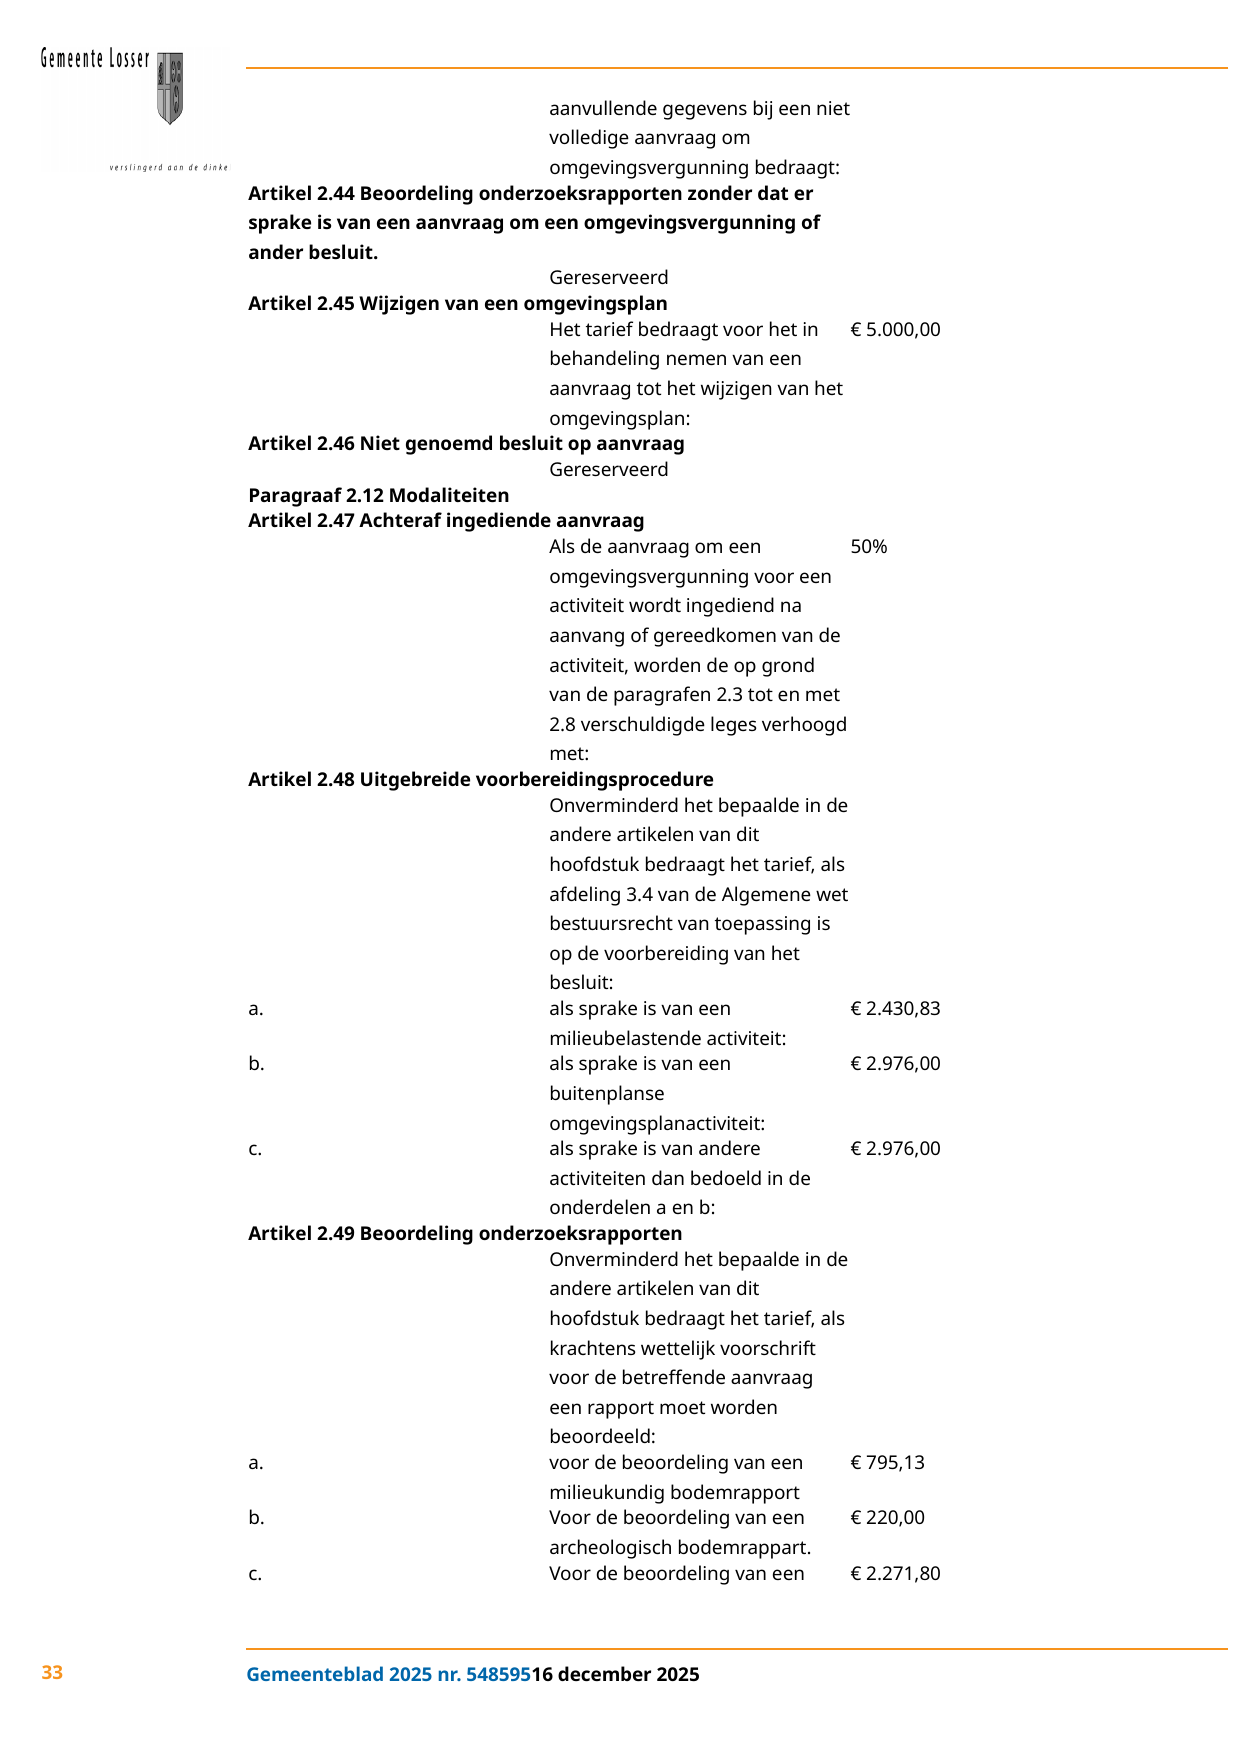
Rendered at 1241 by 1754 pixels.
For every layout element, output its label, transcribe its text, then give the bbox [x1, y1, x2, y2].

table_cell Het tarief bedraagt voor het in behandeling nemen van een aanvraag tot het wijzigen van het omgevingsplan: [549, 316, 850, 431]
table_cell [850, 180, 1152, 264]
table_cell € 795,13 [850, 1449, 1152, 1504]
picture [41, 47, 231, 172]
table_cell Voor de beoordeling van een [549, 1560, 850, 1586]
table_cell [850, 766, 1152, 792]
table_cell Gereserveerd [549, 456, 850, 482]
table_cell [850, 792, 1152, 995]
table_cell [850, 456, 1152, 482]
table_cell [850, 290, 1152, 316]
table_cell b. [248, 1051, 549, 1135]
table_cell [850, 431, 1152, 456]
table_cell Paragraaf 2.12 Modaliteiten [248, 482, 850, 508]
table_cell [850, 265, 1152, 290]
table_cell als sprake is van een milieubelastende activiteit: [549, 995, 850, 1051]
table_cell Artikel 2.48 Uitgebreide voorbereidingsprocedure [248, 766, 850, 792]
table_cell [850, 95, 1152, 180]
table_cell a. [248, 1449, 549, 1504]
table_cell Voor de beoordeling van een archeologisch bodemrappart. [549, 1505, 850, 1560]
table_cell [248, 95, 549, 180]
table_cell Artikel 2.44 Beoordeling onderzoeksrapporten zonder dat er sprake is van een aanvraag om een omgevingsvergunning of ander besluit. [248, 180, 850, 264]
table_cell [248, 456, 549, 482]
table_cell Onverminderd het bepaalde in de andere artikelen van dit hoofdstuk bedraagt het tarief, als afdeling 3.4 van de Algemene wet bestuursrecht van toepassing is op de voorbereiding van het besluit: [549, 792, 850, 995]
table_cell [248, 792, 549, 995]
table_cell a. [248, 995, 549, 1051]
table_cell € 2.430,83 [850, 995, 1152, 1051]
table_cell € 2.976,00 [850, 1051, 1152, 1135]
table_cell [248, 316, 549, 431]
table_cell Artikel 2.45 Wijzigen van een omgevingsplan [248, 290, 850, 316]
table_cell Onverminderd het bepaalde in de andere artikelen van dit hoofdstuk bedraagt het tarief, als krachtens wettelijk voorschrift voor de betreffende aanvraag een rapport moet worden beoordeeld: [549, 1246, 850, 1449]
table_cell c. [248, 1135, 549, 1220]
table_cell Gereserveerd [549, 265, 850, 290]
table_cell € 220,00 [850, 1505, 1152, 1560]
table_cell € 5.000,00 [850, 316, 1152, 431]
table_cell [248, 265, 549, 290]
table_cell [850, 1246, 1152, 1449]
table_cell Als de aanvraag om een omgevingsvergunning voor een activiteit wordt ingediend na aanvang of gereedkomen van de activiteit, worden de op grond van de paragrafen 2.3 tot en met 2.8 verschuldigde leges verhoogd met: [549, 534, 850, 766]
table_cell [248, 1246, 549, 1449]
table_cell [850, 1220, 1152, 1246]
table_cell c. [248, 1560, 549, 1586]
table_cell [850, 508, 1152, 533]
table_cell voor de beoordeling van een milieukundig bodemrapport [549, 1449, 850, 1504]
table_cell Artikel 2.49 Beoordeling onderzoeksrapporten [248, 1220, 850, 1246]
table_cell [850, 482, 1152, 508]
table_cell Artikel 2.46 Niet genoemd besluit op aanvraag [248, 431, 850, 456]
table_cell Artikel 2.47 Achteraf ingediende aanvraag [248, 508, 850, 533]
table_cell [248, 534, 549, 766]
table_cell 50% [850, 534, 1152, 766]
table_cell als sprake is van een buitenplanse omgevingsplanactiviteit: [549, 1051, 850, 1135]
table_cell als sprake is van andere activiteiten dan bedoeld in de onderdelen a en b: [549, 1135, 850, 1220]
table_cell € 2.976,00 [850, 1135, 1152, 1220]
table_cell aanvullende gegevens bij een niet volledige aanvraag om omgevingsvergunning bedraagt: [549, 95, 850, 180]
table_cell b. [248, 1505, 549, 1560]
table_cell € 2.271,80 [850, 1560, 1152, 1586]
